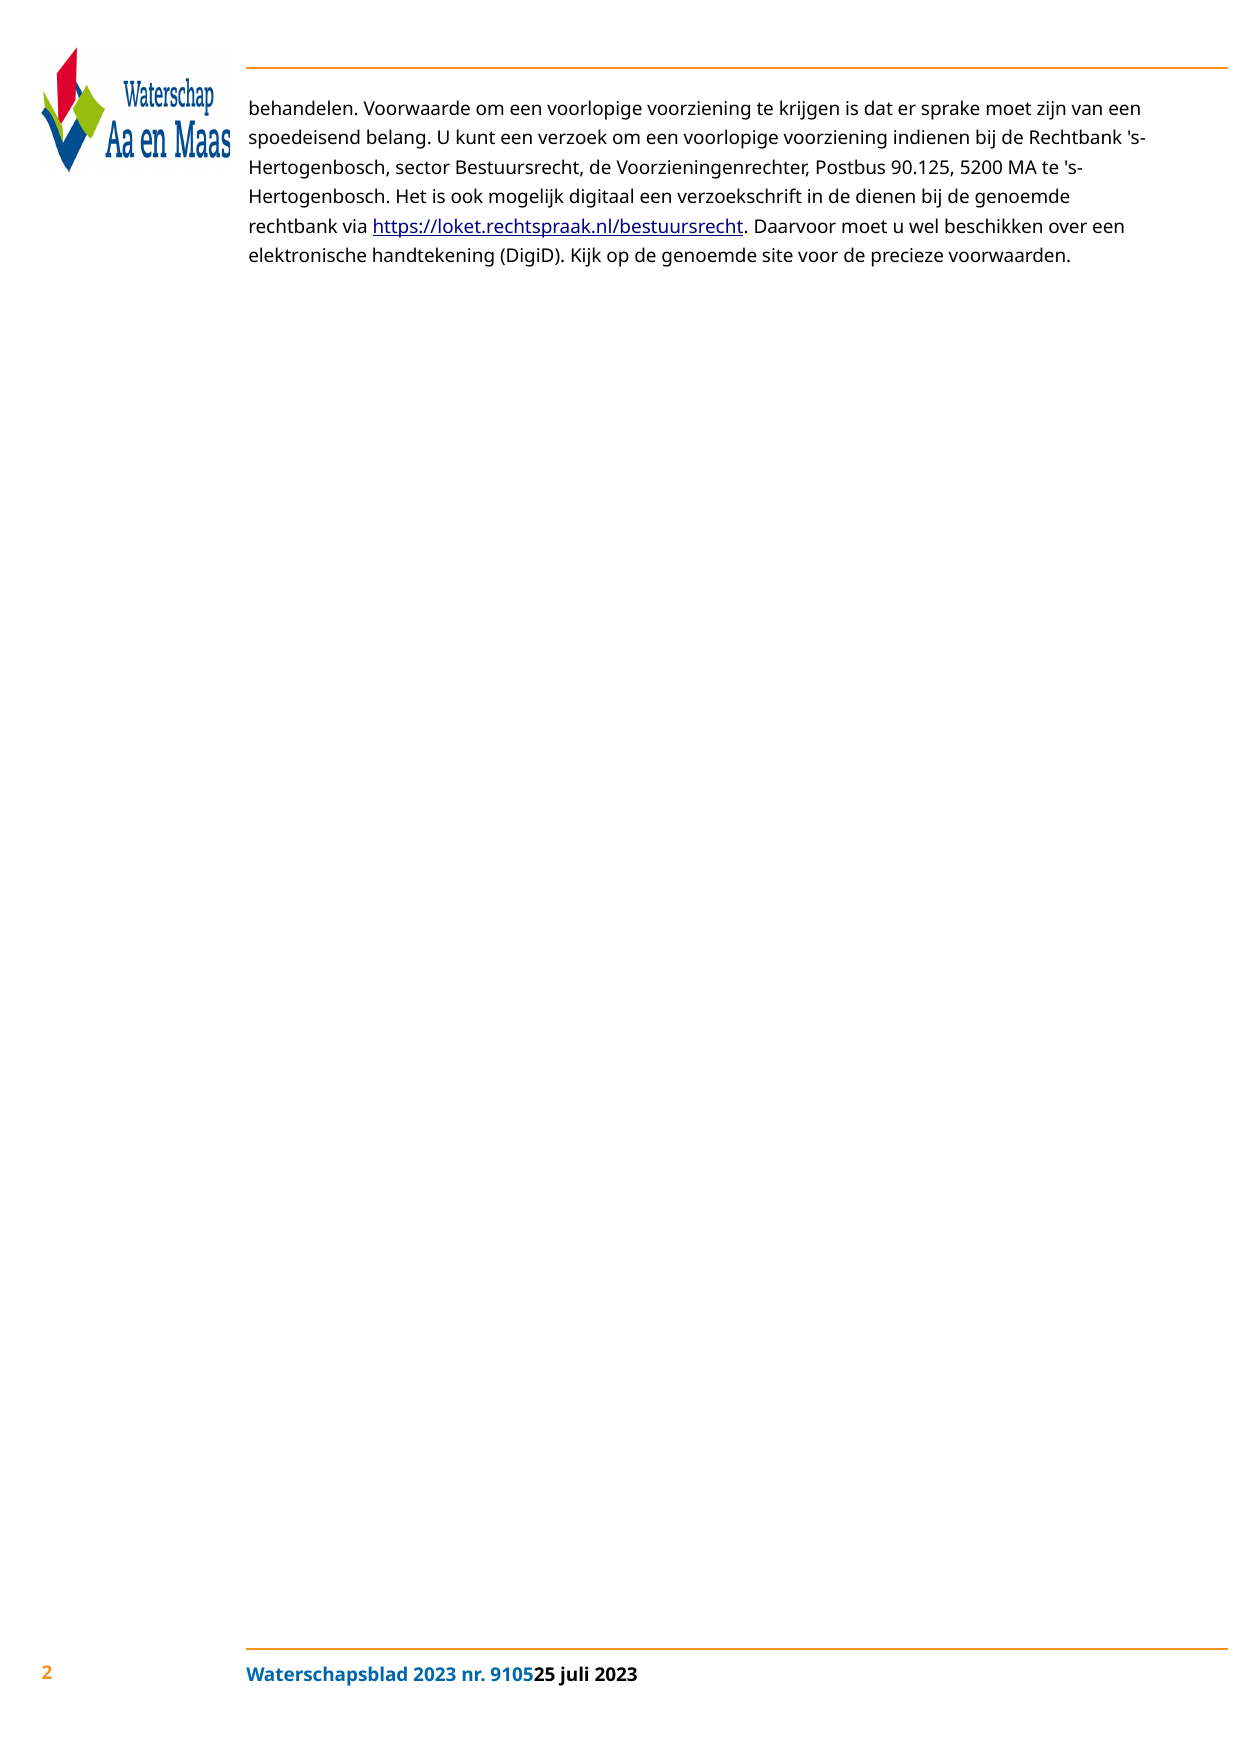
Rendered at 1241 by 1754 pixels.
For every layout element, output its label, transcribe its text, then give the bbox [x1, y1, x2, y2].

text behandelen. Voorwaarde om een voorlopige voorziening te krijgen is dat er sprake moet zijn van een spoedeisend belang. U kunt een verzoek om een voorlopige voorziening indienen bij de Rechtbank 's-Hertogenbosch, sector Bestuursrecht, de Voorzieningenrechter, Postbus 90.125, 5200 MA te 's-Hertogenbosch. Het is ook mogelijk digitaal een verzoekschrift in de dienen bij de genoemde rechtbank via https://loket.rechtspraak.nl/bestuursrecht. Daarvoor moet u wel beschikken over een elektronische handtekening (DigiD). Kijk op de genoemde site voor de precieze voorwaarden. [248, 95, 1152, 268]
picture [41, 47, 231, 172]
